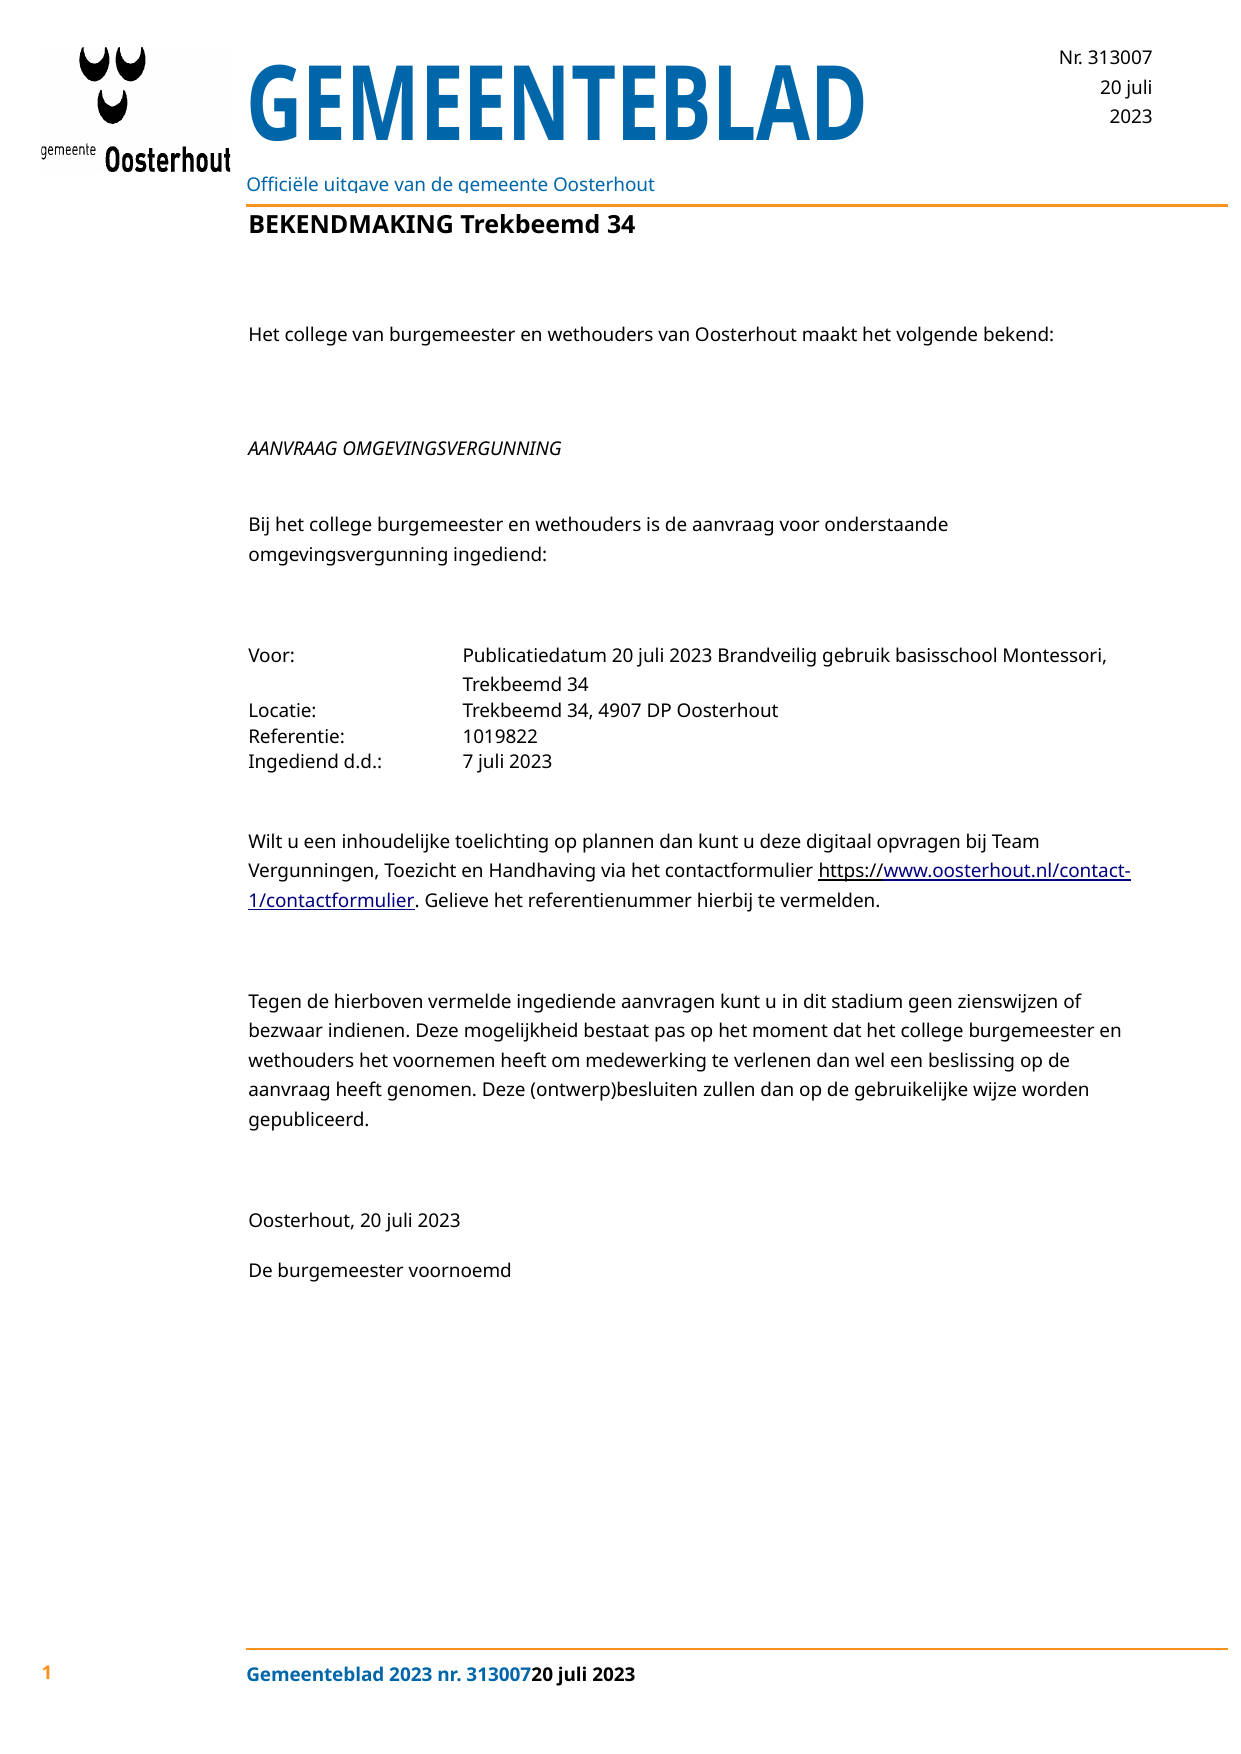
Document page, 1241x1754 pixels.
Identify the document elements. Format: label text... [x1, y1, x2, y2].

text Het college van burgemeester en wethouders van Oosterhout maakt het volgende bekend: [248, 321, 1152, 346]
text De burgemeester voornoemd [248, 1257, 1152, 1283]
table_header Publicatiedatum 20 juli 2023 Brandveilig gebruik basisschool Montessori, Trekbeemd 34 [462, 642, 1152, 697]
table_cell Trekbeemd 34, 4907 DP Oosterhout [462, 697, 1152, 723]
table_cell Ingediend d.d.: [248, 749, 462, 774]
text AANVRAAG OMGEVINGSVERGUNNING [248, 435, 1152, 461]
text Bij het college burgemeester en wethouders is de aanvraag voor onderstaande omgevingsvergunning ingediend: [248, 511, 1152, 567]
table_header Voor: [248, 642, 462, 697]
table_cell Locatie: [248, 697, 462, 723]
table_cell Referentie: [248, 723, 462, 748]
text Wilt u een inhoudelijke toelichting op plannen dan kunt u deze digitaal opvragen bij Team Vergunningen, Toezicht en Handhaving via het contactformulier https://www.oosterhout.nl/contact-1/contactformulier. Gelieve het referentienummer hierbij te vermelden. [248, 828, 1152, 913]
table_cell 7 juli 2023 [462, 749, 1152, 774]
table_cell 1019822 [462, 723, 1152, 748]
picture [41, 47, 231, 172]
text Tegen de hierboven vermelde ingediende aanvragen kunt u in dit stadium geen zienswijzen of bezwaar indienen. Deze mogelijkheid bestaat pas op het moment dat het college burgemeester en wethouders het voornemen heeft om medewerking te verlenen dan wel een beslissing op de aanvraag heeft genomen. Deze (ontwerp)besluiten zullen dan op de gebruikelijke wijze worden gepubliceerd. [248, 988, 1152, 1132]
text Oosterhout, 20 juli 2023 [248, 1207, 1152, 1233]
text BEKENDMAKING Trekbeemd 34 [248, 207, 1152, 241]
